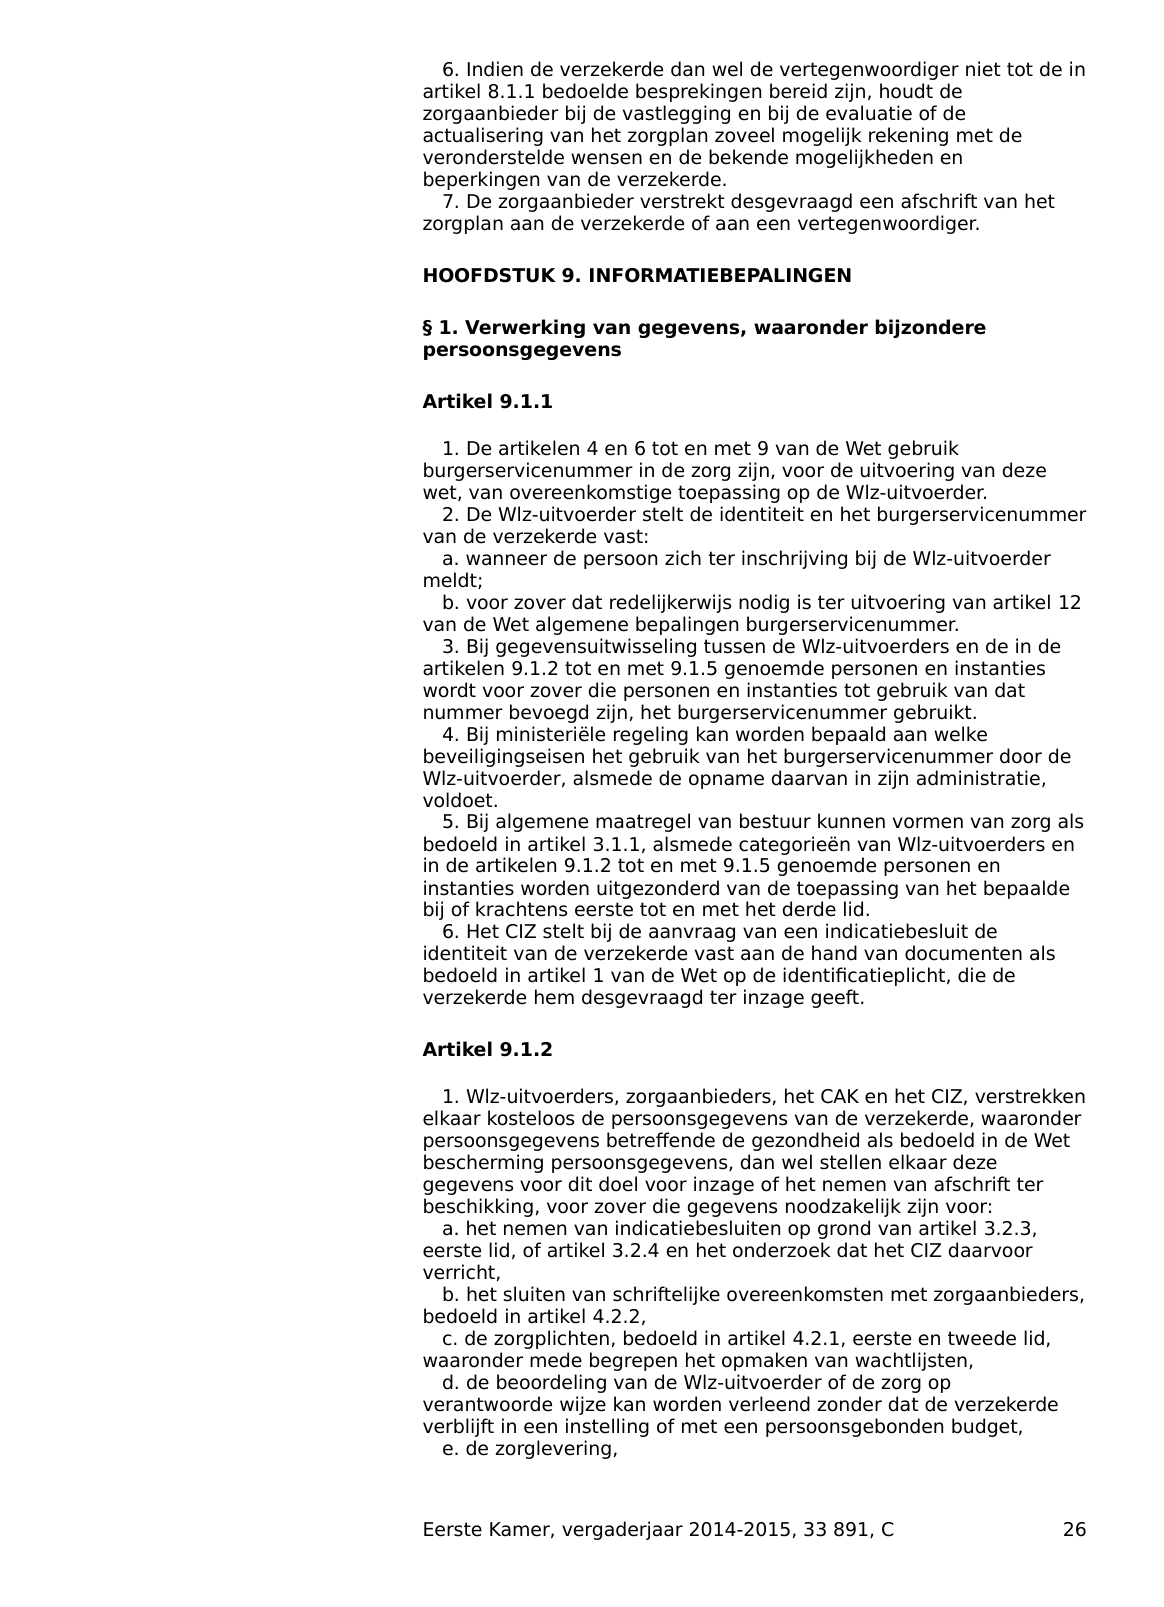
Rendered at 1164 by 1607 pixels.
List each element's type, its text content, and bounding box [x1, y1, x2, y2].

text e. de zorglevering, [422, 1438, 1087, 1460]
text a. wanneer de persoon zich ter inschrijving bij de Wlz-uitvoerder meldt; [422, 548, 1087, 592]
text b. het sluiten van schriftelijke overeenkomsten met zorgaanbieders, bedoeld in artikel 4.2.2, [422, 1284, 1087, 1328]
text 6. Indien de verzekerde dan wel de vertegenwoordiger niet tot de in artikel 8.1.1 bedoelde besprekingen bereid zijn, houdt de zorgaanbieder bij de vastlegging en bij de evaluatie of de actualisering van het zorgplan zoveel mogelijk rekening met de veronderstelde wensen en de bekende mogelijkheden en beperkingen van de verzekerde. [422, 59, 1087, 191]
text 1. Wlz-uitvoerders, zorgaanbieders, het CAK en het CIZ, verstrekken elkaar kosteloos de persoonsgegevens van de verzekerde, waaronder persoonsgegevens betreffende de gezondheid als bedoeld in de Wet bescherming persoonsgegevens, dan wel stellen elkaar deze gegevens voor dit doel voor inzage of het nemen van afschrift ter beschikking, voor zover die gegevens noodzakelijk zijn voor: [422, 1086, 1087, 1218]
text a. het nemen van indicatiebesluiten op grond van artikel 3.2.3, eerste lid, of artikel 3.2.4 en het onderzoek dat het CIZ daarvoor verricht, [422, 1218, 1087, 1284]
text 7. De zorgaanbieder verstrekt desgevraagd een afschrift van het zorgplan aan de verzekerde of aan een vertegenwoordiger. [422, 191, 1087, 235]
text 1. De artikelen 4 en 6 tot en met 9 van de Wet gebruik burgerservicenummer in de zorg zijn, voor de uitvoering van deze wet, van overeenkomstige toepassing op de Wlz-uitvoerder. [422, 438, 1087, 504]
text 6. Het CIZ stelt bij de aanvraag van een indicatiebesluit de identiteit van de verzekerde vast aan de hand van documenten als bedoeld in artikel 1 van de Wet op de identificatieplicht, die de verzekerde hem desgevraagd ter inzage geeft. [422, 921, 1087, 1009]
text 5. Bij algemene maatregel van bestuur kunnen vormen van zorg als bedoeld in artikel 3.1.1, alsmede categorieën van Wlz-uitvoerders en in de artikelen 9.1.2 tot en met 9.1.5 genoemde personen en instanties worden uitgezonderd van de toepassing van het bepaalde bij of krachtens eerste tot en met het derde lid. [422, 811, 1087, 921]
subtitle Artikel 9.1.2 [422, 1039, 1087, 1061]
text c. de zorgplichten, bedoeld in artikel 4.2.1, eerste en tweede lid, waaronder mede begrepen het opmaken van wachtlijsten, [422, 1328, 1087, 1372]
subtitle Artikel 9.1.1 [422, 391, 1087, 413]
text 2. De Wlz-uitvoerder stelt de identiteit en het burgerservicenummer van de verzekerde vast: [422, 504, 1087, 548]
subtitle HOOFDSTUK 9. INFORMATIEBEPALINGEN [422, 265, 1087, 287]
text b. voor zover dat redelijkerwijs nodig is ter uitvoering van artikel 12 van de Wet algemene bepalingen burgerservicenummer. [422, 592, 1087, 636]
text 4. Bij ministeriële regeling kan worden bepaald aan welke beveiligingseisen het gebruik van het burgerservicenummer door de Wlz-uitvoerder, alsmede de opname daarvan in zijn administratie, voldoet. [422, 723, 1087, 811]
subtitle § 1. Verwerking van gegevens, waaronder bijzondere persoonsgegevens [422, 317, 1087, 361]
text 3. Bij gegevensuitwisseling tussen de Wlz-uitvoerders en de in de artikelen 9.1.2 tot en met 9.1.5 genoemde personen en instanties wordt voor zover die personen en instanties tot gebruik van dat nummer bevoegd zijn, het burgerservicenummer gebruikt. [422, 636, 1087, 723]
text d. de beoordeling van de Wlz-uitvoerder of de zorg op verantwoorde wijze kan worden verleend zonder dat de verzekerde verblijft in een instelling of met een persoonsgebonden budget, [422, 1372, 1087, 1438]
